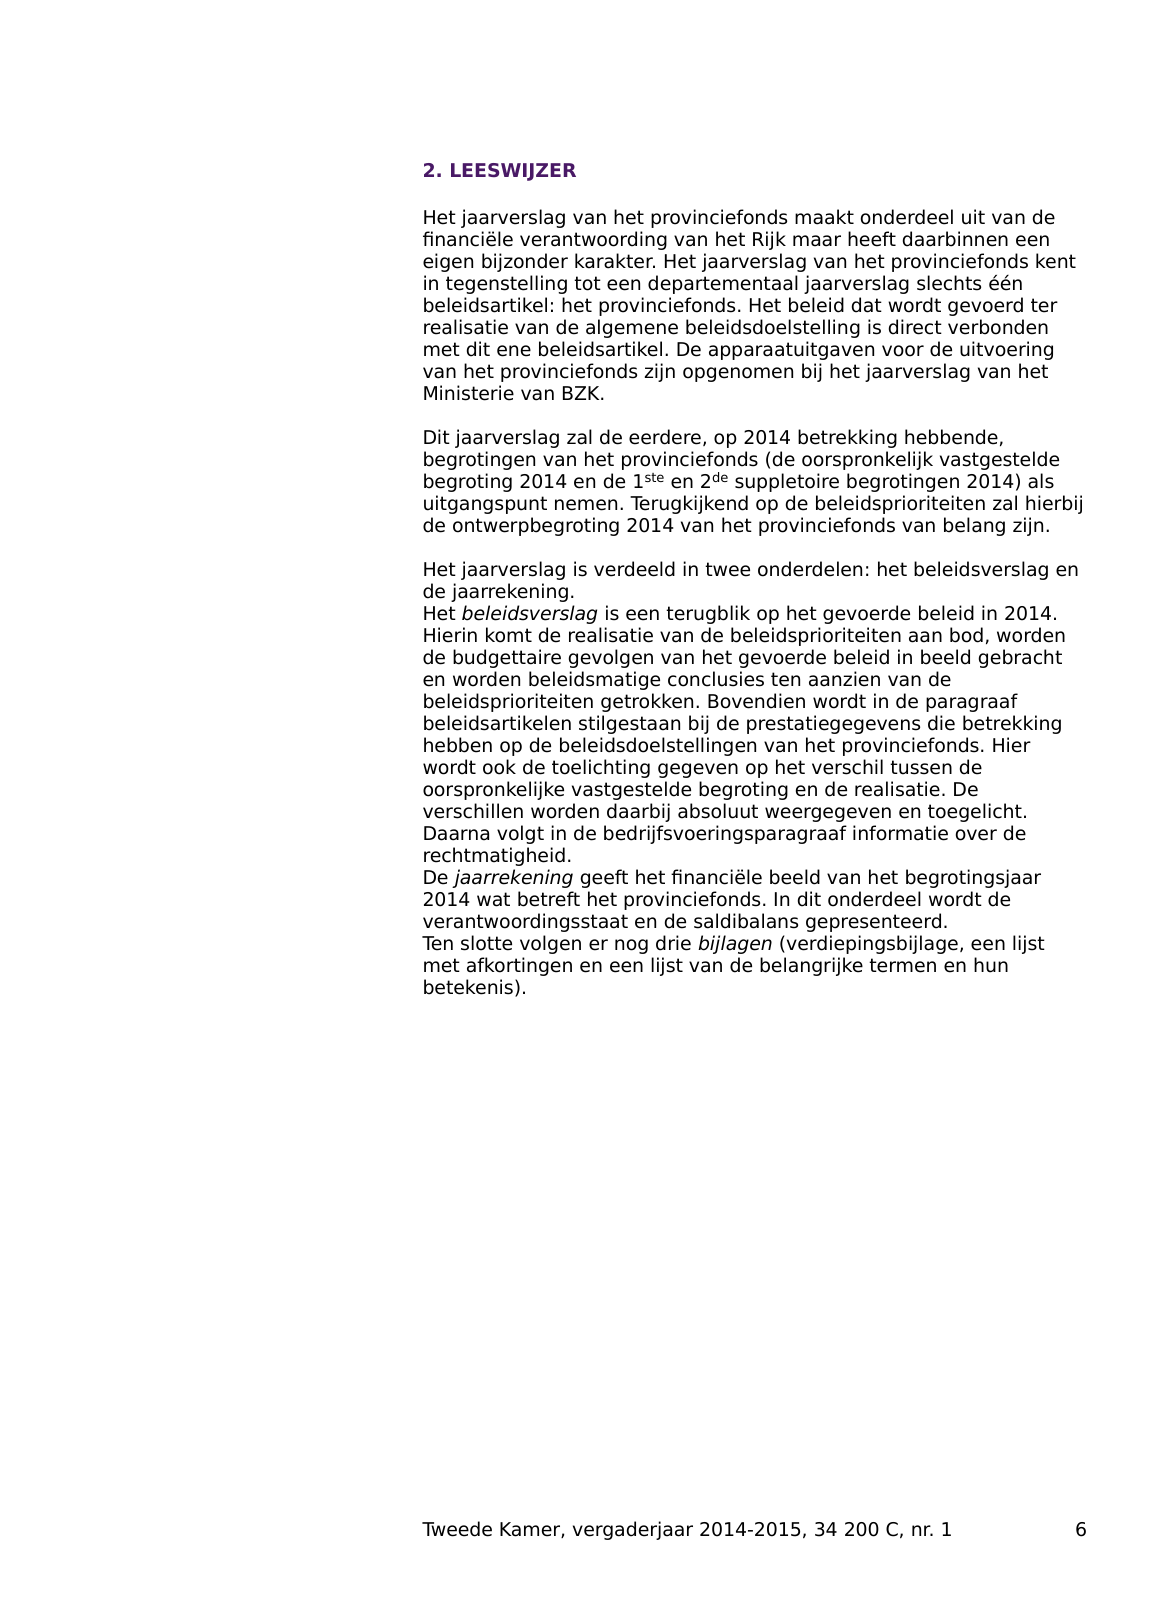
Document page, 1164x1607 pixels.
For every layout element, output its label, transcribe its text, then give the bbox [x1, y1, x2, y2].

text Het jaarverslag is verdeeld in twee onderdelen: het beleidsverslag en de jaarrekening. [422, 559, 1087, 603]
text Dit jaarverslag zal de eerdere, op 2014 betrekking hebbende, begrotingen van het provinciefonds (de oorspronkelijk vastgestelde begroting 2014 en de 1ste en 2de suppletoire begrotingen 2014) als uitgangspunt nemen. Terugkijkend op de beleidsprioriteiten zal hierbij de ontwerpbegroting 2014 van het provinciefonds van belang zijn. [422, 427, 1087, 537]
subtitle 2. LEESWIJZER [422, 160, 1087, 182]
text De jaarrekening geeft het financiële beeld van het begrotingsjaar 2014 wat betreft het provinciefonds. In dit onderdeel wordt de verantwoordingsstaat en de saldibalans gepresenteerd. [422, 867, 1087, 933]
text Ten slotte volgen er nog drie bijlagen (verdiepingsbijlage, een lijst met afkortingen en een lijst van de belangrijke termen en hun betekenis). [422, 933, 1087, 998]
text Het beleidsverslag is een terugblik op het gevoerde beleid in 2014. Hierin komt de realisatie van de beleidsprioriteiten aan bod, worden de budgettaire gevolgen van het gevoerde beleid in beeld gebracht en worden beleidsmatige conclusies ten aanzien van de beleidsprioriteiten getrokken. Bovendien wordt in de paragraaf beleidsartikelen stilgestaan bij de prestatiegegevens die betrekking hebben op de beleidsdoelstellingen van het provinciefonds. Hier wordt ook de toelichting gegeven op het verschil tussen de oorspronkelijke vastgestelde begroting en de realisatie. De verschillen worden daarbij absoluut weergegeven en toegelicht. Daarna volgt in de bedrijfsvoeringsparagraaf informatie over de rechtmatigheid. [422, 603, 1087, 867]
text Het jaarverslag van het provinciefonds maakt onderdeel uit van de financiële verantwoording van het Rijk maar heeft daarbinnen een eigen bijzonder karakter. Het jaarverslag van het provinciefonds kent in tegenstelling tot een departementaal jaarverslag slechts één beleidsartikel: het provinciefonds. Het beleid dat wordt gevoerd ter realisatie van de algemene beleidsdoelstelling is direct verbonden met dit ene beleidsartikel. De apparaatuitgaven voor de uitvoering van het provinciefonds zijn opgenomen bij het jaarverslag van het Ministerie van BZK. [422, 207, 1087, 405]
